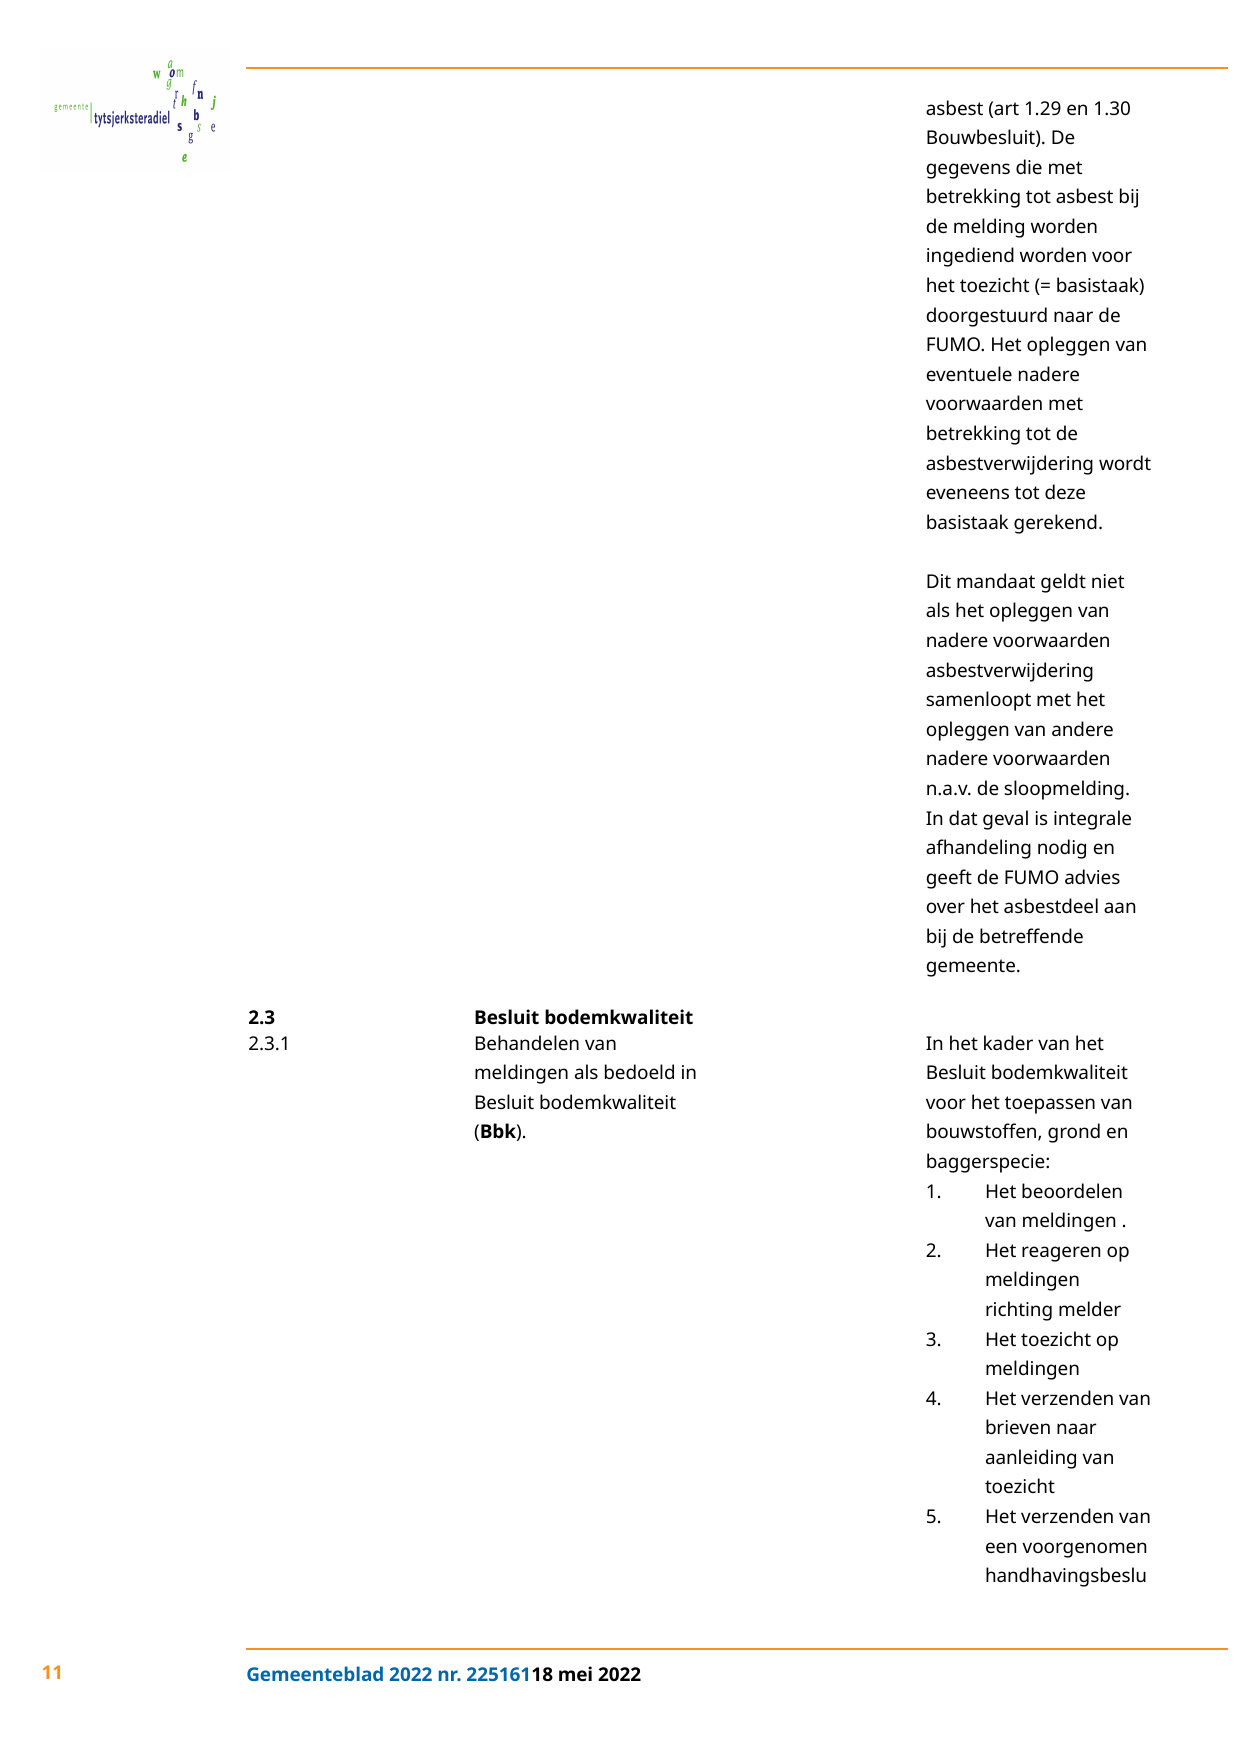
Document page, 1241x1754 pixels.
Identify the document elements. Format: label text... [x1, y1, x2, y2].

table_cell [248, 95, 474, 978]
table_cell 2.3.1 [248, 1030, 474, 1588]
table_cell [700, 95, 926, 978]
table_cell In het kader van het Besluit bodemkwaliteit voor het toepassen van bouwstoffen, grond en baggerspecie: Het beoordelen van meldingen . Het reageren op meldingen richting melder Het toezicht op meldingen Het verzenden van brieven naar aanleiding van toezicht Het verzenden van een voorgenomen handhavingsbeslu [926, 1030, 1152, 1588]
table_cell 2.3 [248, 1004, 474, 1030]
table_cell [700, 1030, 926, 1588]
table_cell [248, 979, 1152, 1004]
picture [41, 47, 231, 172]
table_cell Besluit bodemkwaliteit [474, 1004, 700, 1030]
table_cell asbest (art 1.29 en 1.30 Bouwbesluit). De gegevens die met betrekking tot asbest bij de melding worden ingediend worden voor het toezicht (= basistaak) doorgestuurd naar de FUMO. Het opleggen van eventuele nadere voorwaarden met betrekking tot de asbestverwijdering wordt eveneens tot deze basistaak gerekend. Dit mandaat geldt niet als het opleggen van nadere voorwaarden asbestverwijdering samenloopt met het opleggen van andere nadere voorwaarden n.a.v. de sloopmelding. In dat geval is integrale afhandeling nodig en geeft de FUMO advies over het asbestdeel aan bij de betreffende gemeente. [926, 95, 1152, 978]
table_cell Behandelen van meldingen als bedoeld in Besluit bodemkwaliteit (Bbk). [474, 1030, 700, 1588]
table_cell [700, 1004, 1152, 1030]
table_cell [474, 95, 700, 978]
